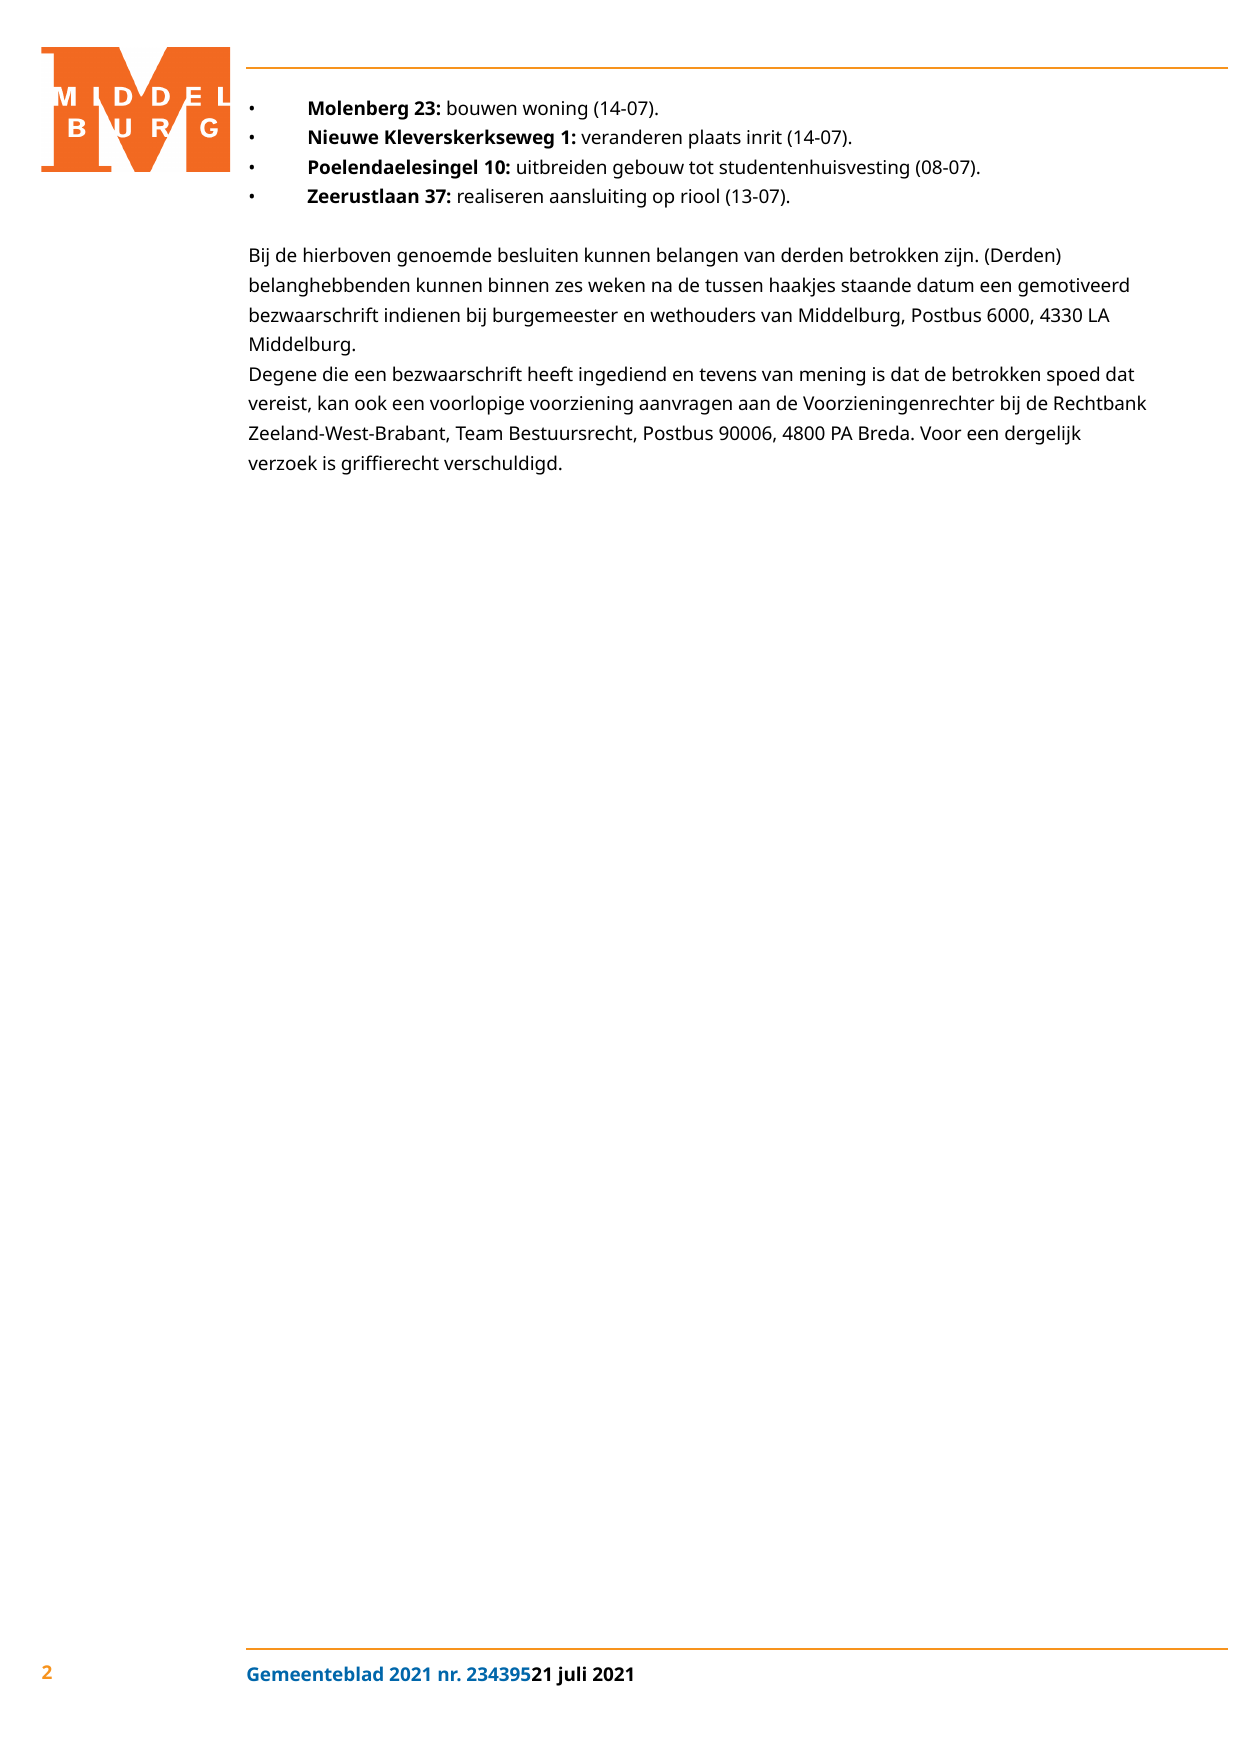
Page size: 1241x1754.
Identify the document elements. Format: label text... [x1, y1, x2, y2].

picture [41, 47, 231, 172]
list Molenberg 23: bouwen woning (14-07). [248, 95, 1152, 121]
text Degene die een bezwaarschrift heeft ingediend en tevens van mening is dat de betrokken spoed dat vereist, kan ook een voorlopige voorziening aanvragen aan de Voorzieningenrechter bij de Rechtbank Zeeland-West-Brabant, Team Bestuursrecht, Postbus 90006, 4800 PA Breda. Voor een dergelijk verzoek is griffierecht verschuldigd. [248, 361, 1152, 476]
list Zeerustlaan 37: realiseren aansluiting op riool (13-07). [248, 183, 1152, 209]
list Nieuwe Kleverskerkseweg 1: veranderen plaats inrit (14-07). [248, 124, 1152, 150]
text Bij de hierboven genoemde besluiten kunnen belangen van derden betrokken zijn. (Derden) belanghebbenden kunnen binnen zes weken na de tussen haakjes staande datum een gemotiveerd bezwaarschrift indienen bij burgemeester en wethouders van Middelburg, Postbus 6000, 4330 LA Middelburg. [248, 243, 1152, 357]
list Poelendaelesingel 10: uitbreiden gebouw tot studentenhuisvesting (08-07). [248, 154, 1152, 180]
